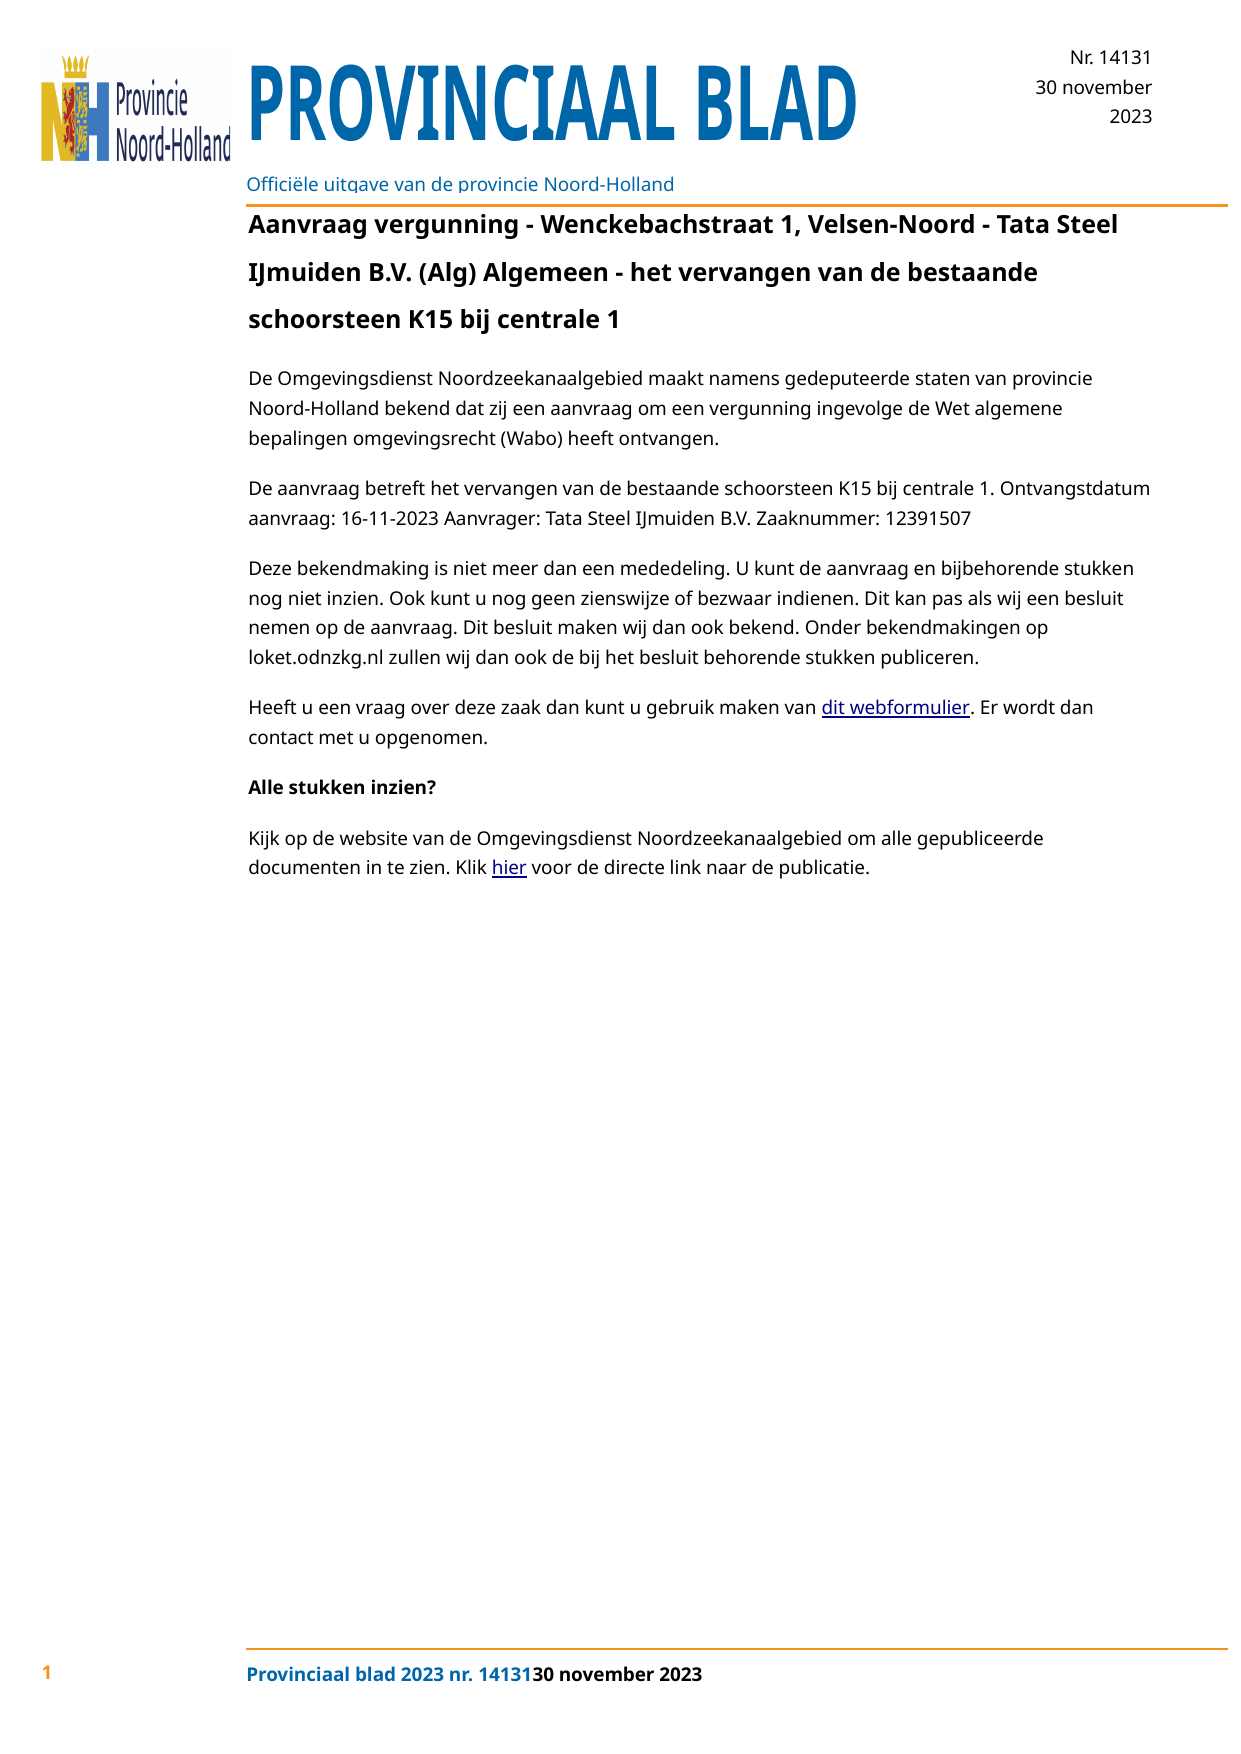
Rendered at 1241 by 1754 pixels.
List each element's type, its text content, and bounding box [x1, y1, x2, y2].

text Heeft u een vraag over deze zaak dan kunt u gebruik maken van dit webformulier. Er wordt dan contact met u opgenomen. [248, 694, 1152, 749]
text De Omgevingsdienst Noordzeekanaalgebied maakt namens gedeputeerde staten van provincie Noord-Holland bekend dat zij een aanvraag om een vergunning ingevolge de Wet algemene bepalingen omgevingsrecht (Wabo) heeft ontvangen. [248, 366, 1152, 450]
picture [41, 47, 231, 172]
text Alle stukken inzien? [248, 774, 1152, 800]
text Deze bekendmaking is niet meer dan een mededeling. U kunt de aanvraag en bijbehorende stukken nog niet inzien. Ook kunt u nog geen zienswijze of bezwaar indienen. Dit kan pas als wij een besluit nemen op de aanvraag. Dit besluit maken wij dan ook bekend. Onder bekendmakingen op loket.odnzkg.nl zullen wij dan ook de bij het besluit behorende stukken publiceren. [248, 555, 1152, 669]
text Aanvraag vergunning - Wenckebachstraat 1, Velsen-Noord - Tata Steel IJmuiden B.V. (Alg) Algemeen - het vervangen van de bestaande schoorsteen K15 bij centrale 1 [248, 207, 1152, 336]
text Kijk op de website van de Omgevingsdienst Noordzeekanaalgebied om alle gepubliceerde documenten in te zien. Klik hier voor de directe link naar de publicatie. [248, 825, 1152, 880]
text De aanvraag betreft het vervangen van de bestaande schoorsteen K15 bij centrale 1. Ontvangstdatum aanvraag: 16-11-2023 Aanvrager: Tata Steel IJmuiden B.V. Zaaknummer: 12391507 [248, 475, 1152, 530]
